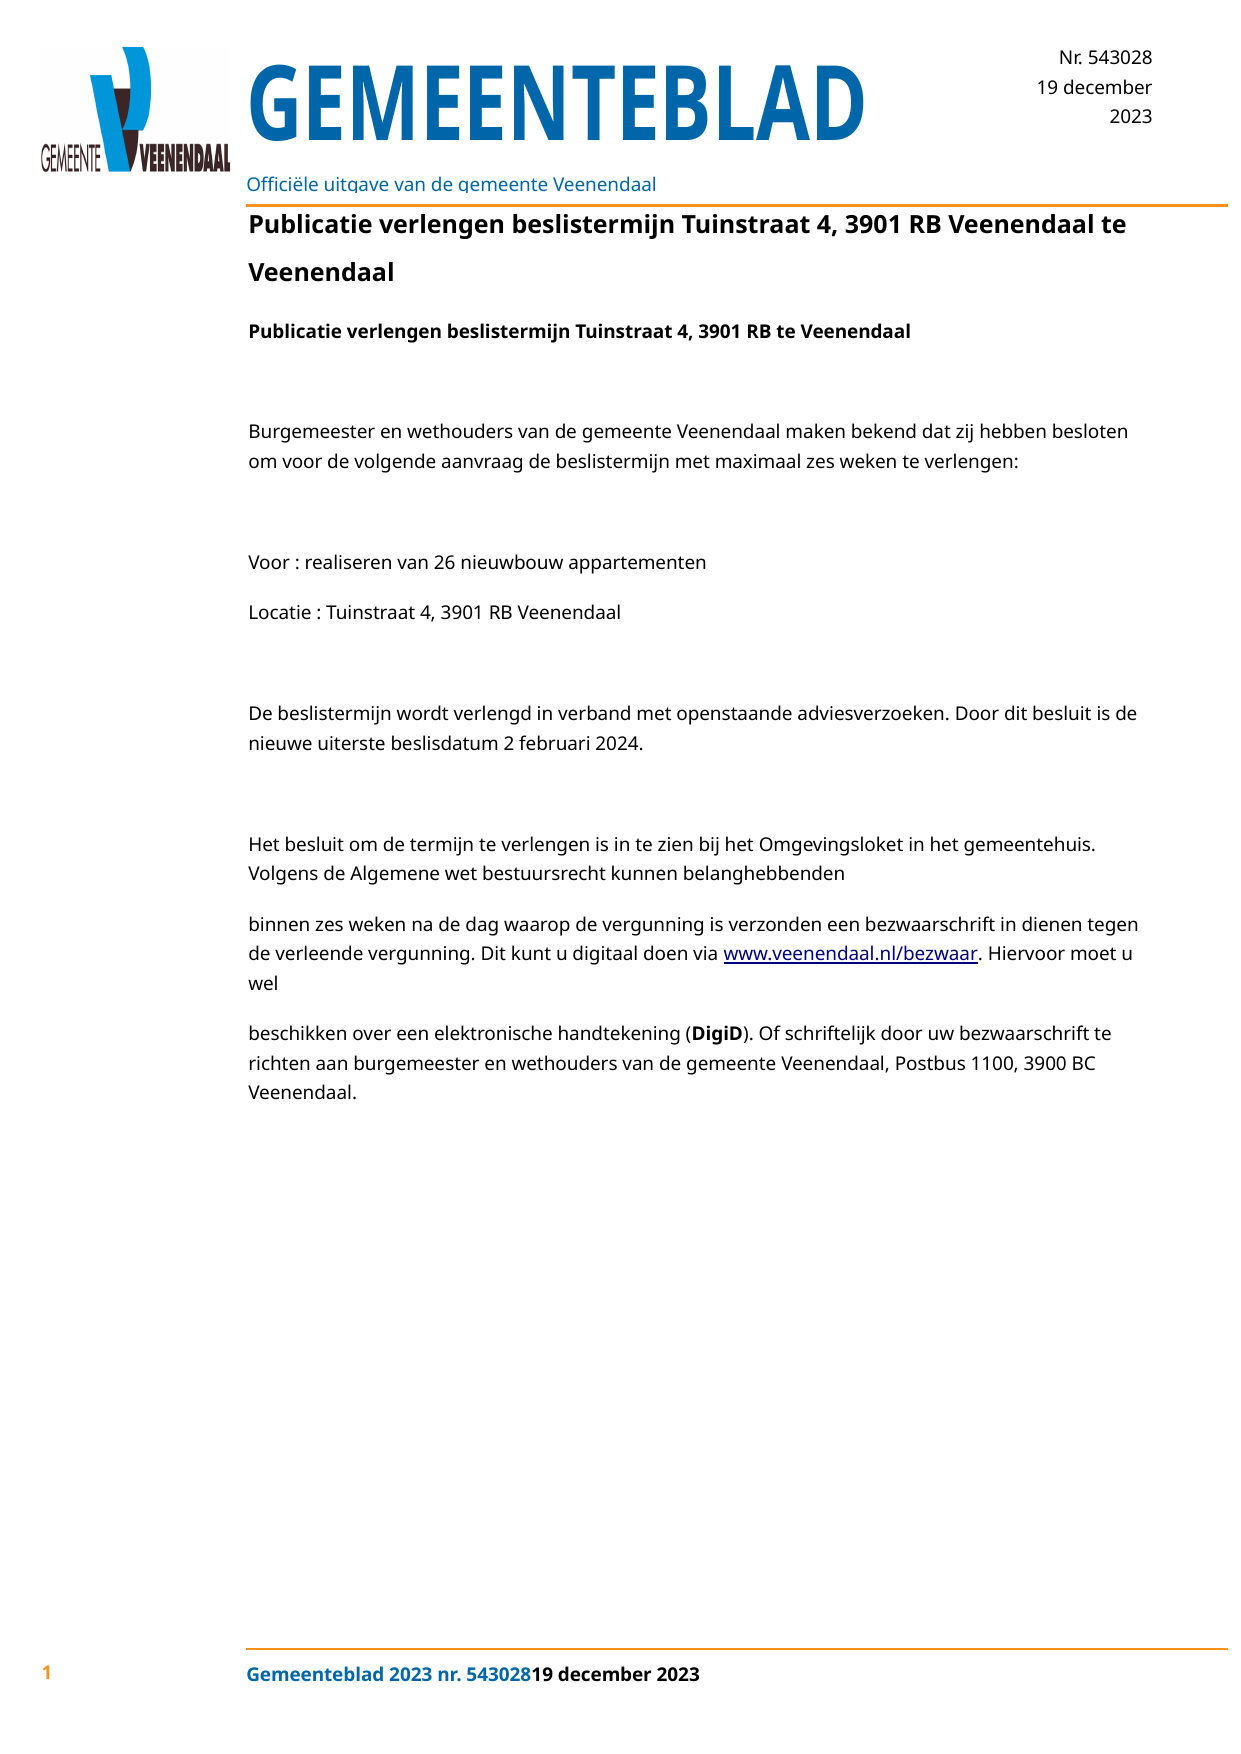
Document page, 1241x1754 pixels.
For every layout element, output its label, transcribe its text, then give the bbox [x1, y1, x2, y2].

text De beslistermijn wordt verlengd in verband met openstaande adviesverzoeken. Door dit besluit is de nieuwe uiterste beslisdatum 2 februari 2024. [248, 700, 1152, 756]
text beschikken over een elektronische handtekening (DigiD). Of schriftelijk door uw bezwaarschrift te richten aan burgemeester en wethouders van de gemeente Veenendaal, Postbus 1100, 3900 BC Veenendaal. [248, 1020, 1152, 1105]
text Voor : realiseren van 26 nieuwbouw appartementen [248, 549, 1152, 575]
text Locatie : Tuinstraat 4, 3901 RB Veenendaal [248, 599, 1152, 625]
text Burgemeester en wethouders van de gemeente Veenendaal maken bekend dat zij hebben besloten om voor de volgende aanvraag de beslistermijn met maximaal zes weken te verlengen: [248, 419, 1152, 474]
text Publicatie verlengen beslistermijn Tuinstraat 4, 3901 RB te Veenendaal [248, 318, 1152, 344]
text binnen zes weken na de dag waarop de vergunning is verzonden een bezwaarschrift in dienen tegen de verleende vergunning. Dit kunt u digitaal doen via www.veenendaal.nl/bezwaar. Hiervoor moet u wel [248, 911, 1152, 996]
text Het besluit om de termijn te verlengen is in te zien bij het Omgevingsloket in het gemeentehuis. Volgens de Algemene wet bestuursrecht kunnen belanghebbenden [248, 831, 1152, 886]
picture [123, 47, 231, 172]
text Publicatie verlengen beslistermijn Tuinstraat 4, 3901 RB Veenendaal te Veenendaal [248, 207, 1152, 288]
picture [41, 47, 130, 172]
